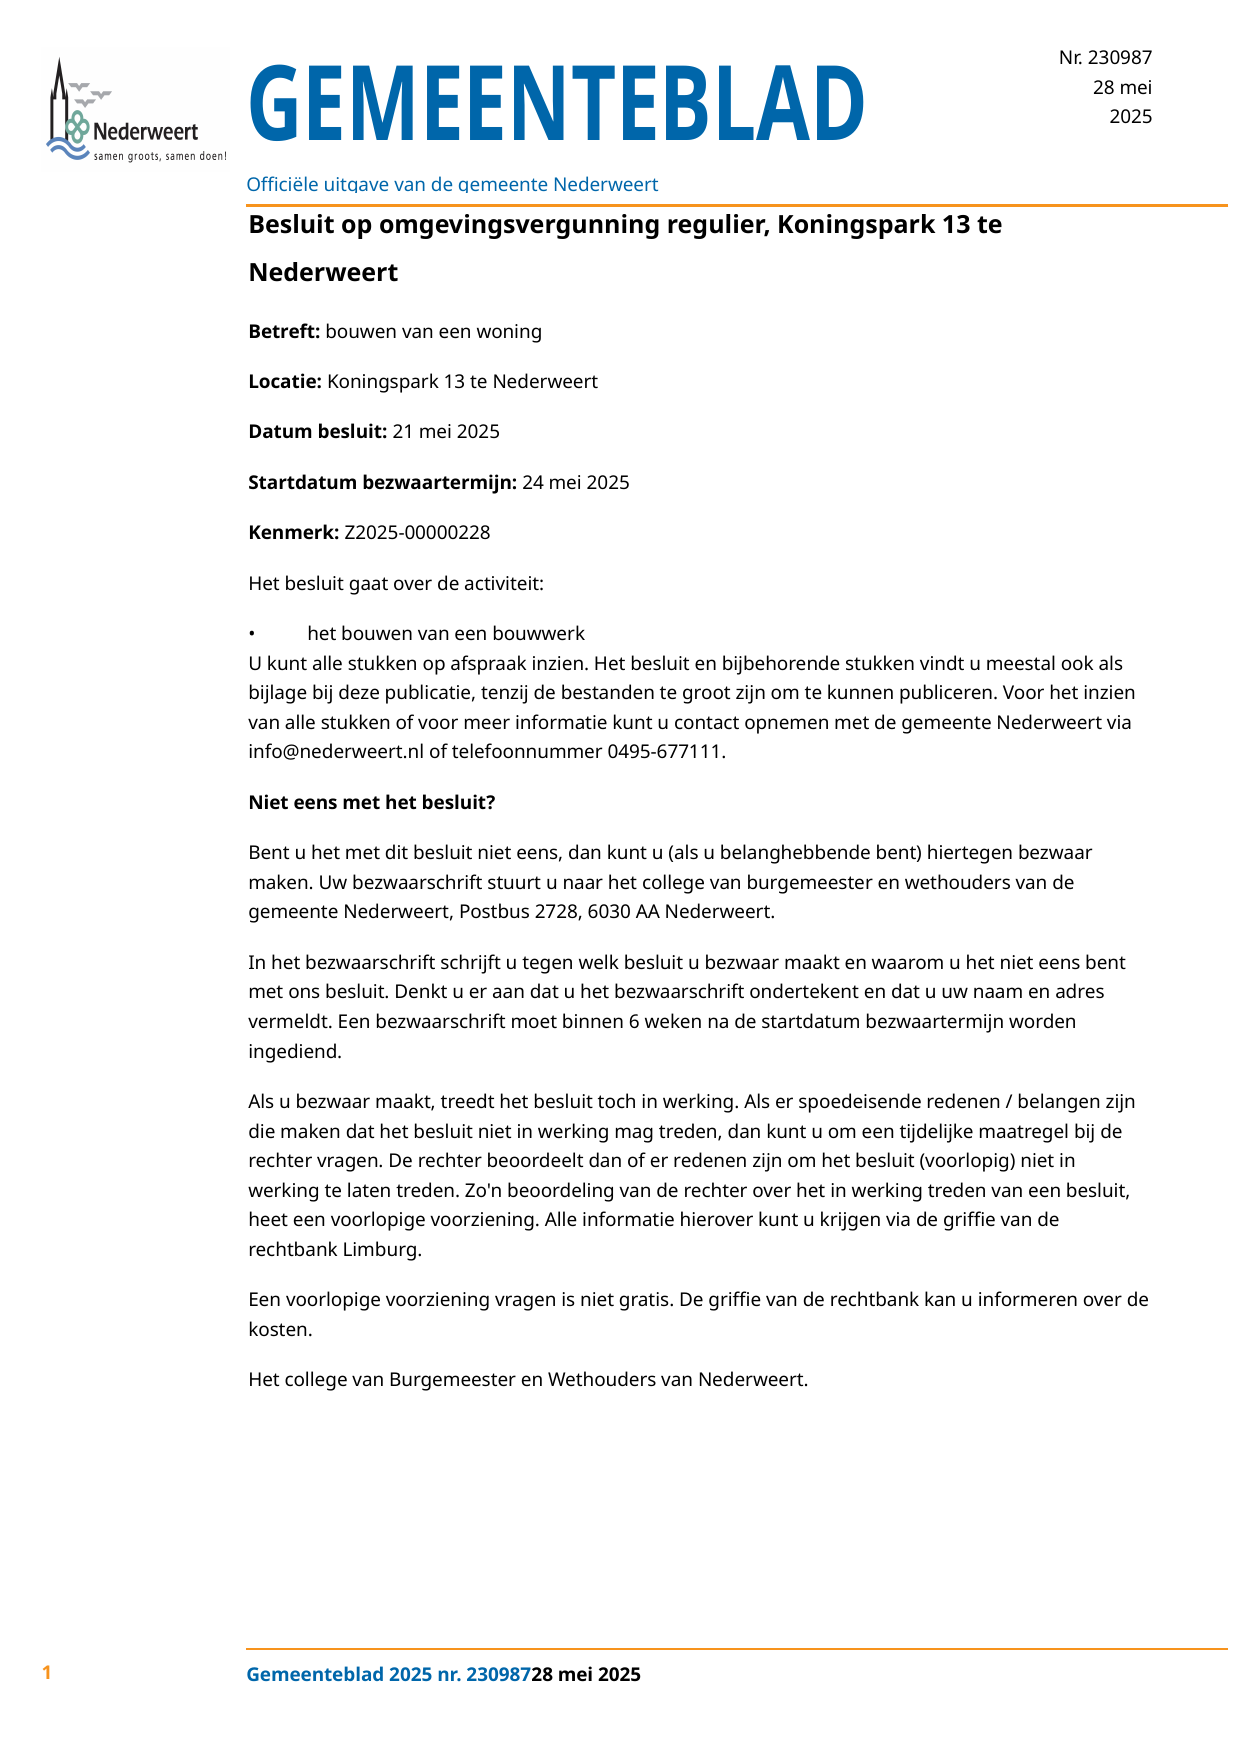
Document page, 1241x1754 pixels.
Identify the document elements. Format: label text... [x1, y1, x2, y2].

text Het besluit gaat over de activiteit: [248, 570, 1152, 596]
list het bouwen van een bouwwerk [248, 620, 1152, 646]
text U kunt alle stukken op afspraak inzien. Het besluit en bijbehorende stukken vindt u meestal ook als bijlage bij deze publicatie, tenzij de bestanden te groot zijn om te kunnen publiceren. Voor het inzien van alle stukken of voor meer informatie kunt u contact opnemen met de gemeente Nederweert via info@nederweert.nl of telefoonnummer 0495-677111. [248, 650, 1152, 764]
text Besluit op omgevingsvergunning regulier, Koningspark 13 te Nederweert [248, 207, 1152, 288]
text Niet eens met het besluit? [248, 789, 1152, 815]
picture [41, 47, 231, 172]
text In het bezwaarschrift schrijft u tegen welk besluit u bezwaar maakt en waarom u het niet eens bent met ons besluit. Denkt u er aan dat u het bezwaarschrift ondertekent en dat u uw naam en adres vermeldt. Een bezwaarschrift moet binnen 6 weken na de startdatum bezwaartermijn worden ingediend. [248, 949, 1152, 1064]
text Het college van Burgemeester en Wethouders van Nederweert. [248, 1367, 1152, 1392]
text Als u bezwaar maakt, treedt het besluit toch in werking. Als er spoedeisende redenen / belangen zijn die maken dat het besluit niet in werking mag treden, dan kunt u om een tijdelijke maatregel bij de rechter vragen. De rechter beoordeelt dan of er redenen zijn om het besluit (voorlopig) niet in werking te laten treden. Zo'n beoordeling van de rechter over het in werking treden van een besluit, heet een voorlopige voorziening. Alle informatie hierover kunt u krijgen via de griffie van de rechtbank Limburg. [248, 1088, 1152, 1262]
text Kenmerk: Z2025-00000228 [248, 519, 1152, 545]
text Bent u het met dit besluit niet eens, dan kunt u (als u belanghebbende bent) hiertegen bezwaar maken. Uw bezwaarschrift stuurt u naar het college van burgemeester en wethouders van de gemeente Nederweert, Postbus 2728, 6030 AA Nederweert. [248, 839, 1152, 924]
text Datum besluit: 21 mei 2025 [248, 419, 1152, 444]
text Locatie: Koningspark 13 te Nederweert [248, 368, 1152, 394]
text Betreft: bouwen van een woning [248, 318, 1152, 344]
text Een voorlopige voorziening vragen is niet gratis. De griffie van de rechtbank kan u informeren over de kosten. [248, 1287, 1152, 1342]
text Startdatum bezwaartermijn: 24 mei 2025 [248, 469, 1152, 495]
